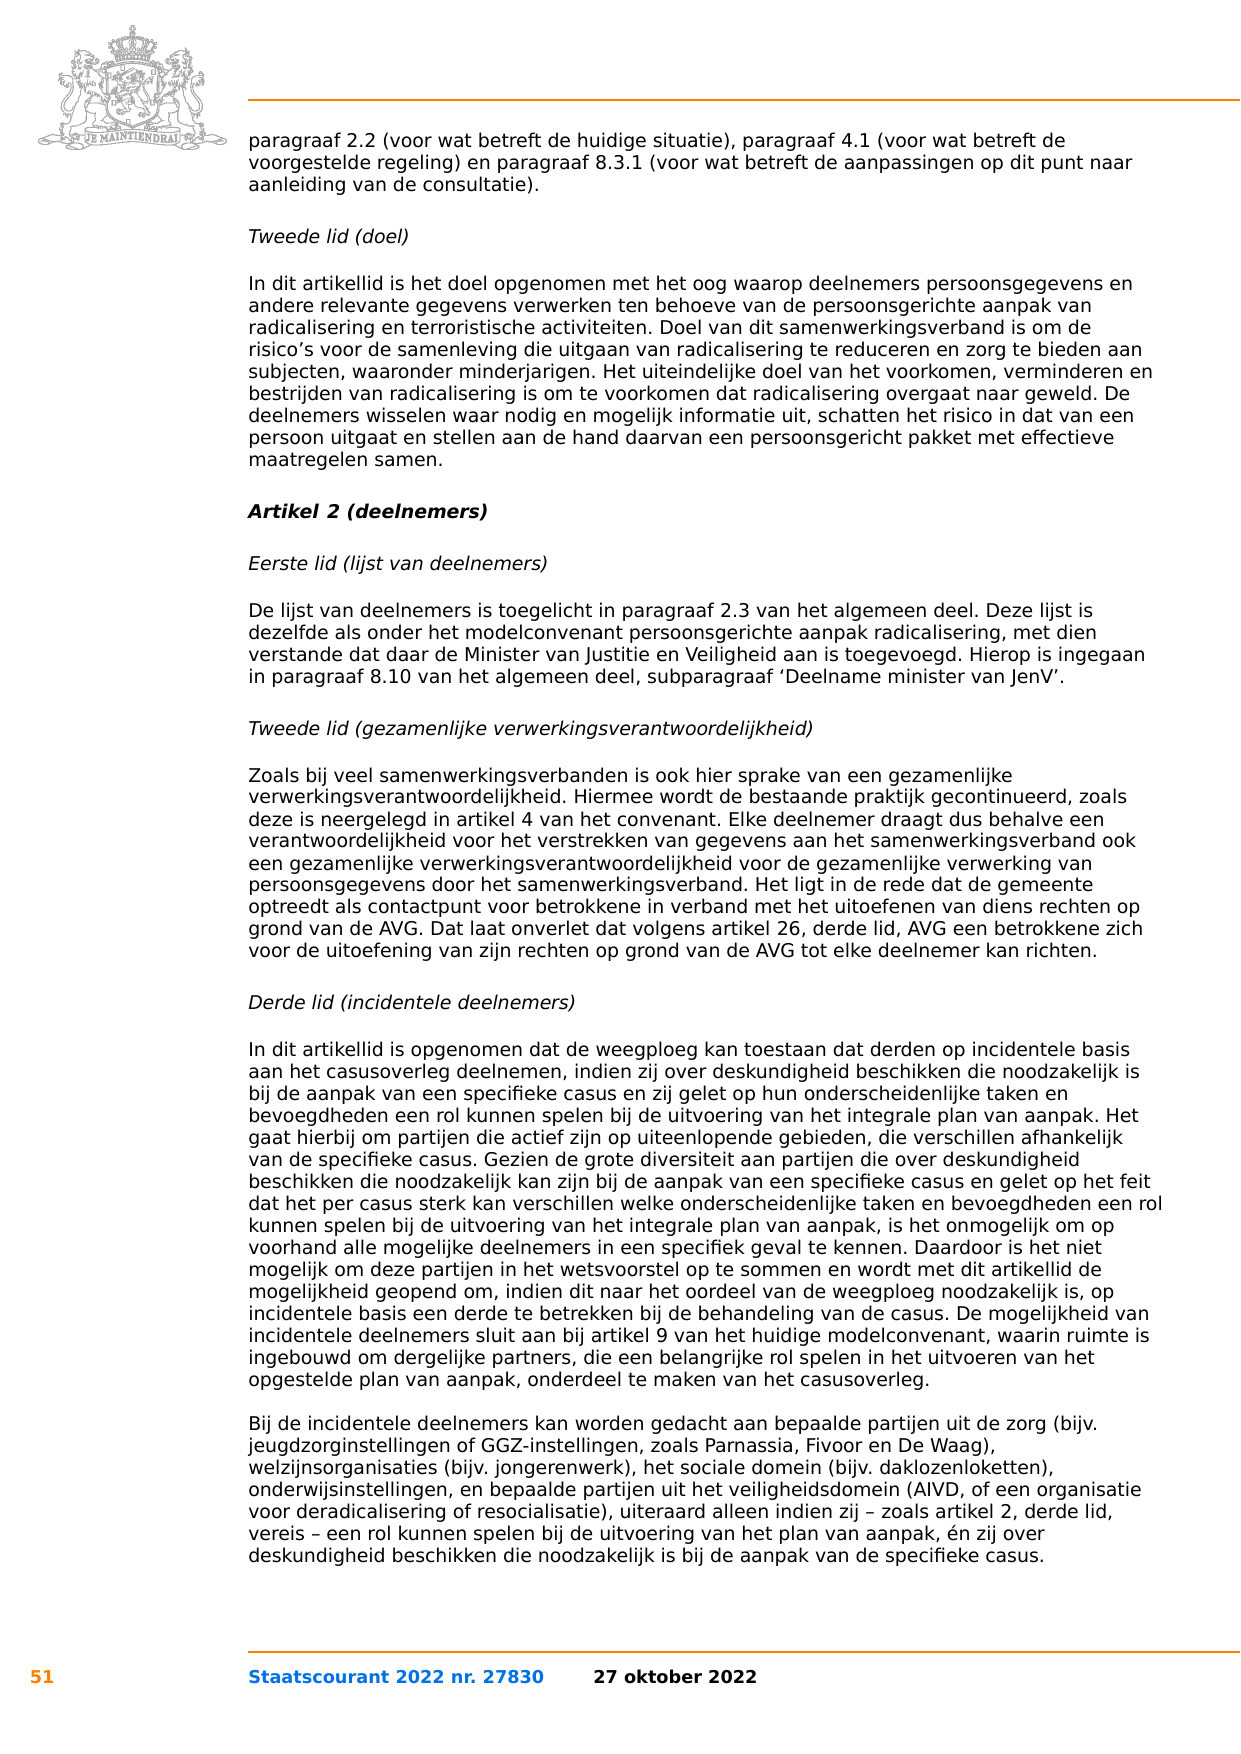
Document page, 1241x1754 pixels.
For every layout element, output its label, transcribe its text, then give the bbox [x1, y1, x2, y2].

text Bij de incidentele deelnemers kan worden gedacht aan bepaalde partijen uit de zorg (bijv. jeugdzorginstellingen of GGZ-instellingen, zoals Parnassia, Fivoor en De Waag), welzijnsorganisaties (bijv. jongerenwerk), het sociale domein (bijv. daklozenloketten), onderwijsinstellingen, en bepaalde partijen uit het veiligheidsdomein (AIVD, of een organisatie voor deradicalisering of resocialisatie), uiteraard alleen indien zij – zoals artikel 2, derde lid, vereis – een rol kunnen spelen bij de uitvoering van het plan van aanpak, én zij over deskundigheid beschikken die noodzakelijk is bij de aanpak van de specifieke casus. [248, 1413, 1163, 1567]
subtitle Tweede lid (gezamenlijke verwerkingsverantwoordelijkheid) [248, 717, 1163, 739]
text In dit artikellid is opgenomen dat de weegploeg kan toestaan dat derden op incidentele basis aan het casusoverleg deelnemen, indien zij over deskundigheid beschikken die noodzakelijk is bij de aanpak van een specifieke casus en zij gelet op hun onderscheidenlijke taken en bevoegdheden een rol kunnen spelen bij de uitvoering van het integrale plan van aanpak. Het gaat hierbij om partijen die actief zijn op uiteenlopende gebieden, die verschillen afhankelijk van de specifieke casus. Gezien de grote diversiteit aan partijen die over deskundigheid beschikken die noodzakelijk kan zijn bij de aanpak van een specifieke casus en gelet op het feit dat het per casus sterk kan verschillen welke onderscheidenlijke taken en bevoegdheden een rol kunnen spelen bij de uitvoering van het integrale plan van aanpak, is het onmogelijk om op voorhand alle mogelijke deelnemers in een specifiek geval te kennen. Daardoor is het niet mogelijk om deze partijen in het wetsvoorstel op te sommen en wordt met dit artikellid de mogelijkheid geopend om, indien dit naar het oordeel van de weegploeg noodzakelijk is, op incidentele basis een derde te betrekken bij de behandeling van de casus. De mogelijkheid van incidentele deelnemers sluit aan bij artikel 9 van het huidige modelconvenant, waarin ruimte is ingebouwd om dergelijke partners, die een belangrijke rol spelen in het uitvoeren van het opgestelde plan van aanpak, onderdeel te maken van het casusoverleg. [248, 1039, 1163, 1391]
text Zoals bij veel samenwerkingsverbanden is ook hier sprake van een gezamenlijke verwerkingsverantwoordelijkheid. Hiermee wordt de bestaande praktijk gecontinueerd, zoals deze is neergelegd in artikel 4 van het convenant. Elke deelnemer draagt dus behalve een verantwoordelijkheid voor het verstrekken van gegevens aan het samenwerkingsverband ook een gezamenlijke verwerkingsverantwoordelijkheid voor de gezamenlijke verwerking van persoonsgegevens door het samenwerkingsverband. Het ligt in de rede dat de gemeente optreedt als contactpunt voor betrokkene in verband met het uitoefenen van diens rechten op grond van de AVG. Dat laat onverlet dat volgens artikel 26, derde lid, AVG een betrokkene zich voor de uitoefening van zijn rechten op grond van de AVG tot elke deelnemer kan richten. [248, 764, 1163, 962]
text paragraaf 2.2 (voor wat betreft de huidige situatie), paragraaf 4.1 (voor wat betreft de voorgestelde regeling) en paragraaf 8.3.1 (voor wat betreft de aanpassingen op dit punt naar aanleiding van de consultatie). [248, 130, 1163, 196]
subtitle Artikel 2 (deelnemers) [248, 501, 1163, 523]
subtitle Eerste lid (lijst van deelnemers) [248, 553, 1163, 574]
subtitle Tweede lid (doel) [248, 226, 1163, 248]
picture [38, 25, 227, 150]
subtitle Derde lid (incidentele deelnemers) [248, 992, 1163, 1014]
text De lijst van deelnemers is toegelicht in paragraaf 2.3 van het algemeen deel. Deze lijst is dezelfde als onder het modelconvenant persoonsgerichte aanpak radicalisering, met dien verstande dat daar de Minister van Justitie en Veiligheid aan is toegevoegd. Hierop is ingegaan in paragraaf 8.10 van het algemeen deel, subparagraaf ‘Deelname minister van JenV’. [248, 599, 1163, 687]
text In dit artikellid is het doel opgenomen met het oog waarop deelnemers persoonsgegevens en andere relevante gegevens verwerken ten behoeve van de persoonsgerichte aanpak van radicalisering en terroristische activiteiten. Doel van dit samenwerkingsverband is om de risico’s voor de samenleving die uitgaan van radicalisering te reduceren en zorg te bieden aan subjecten, waaronder minderjarigen. Het uiteindelijke doel van het voorkomen, verminderen en bestrijden van radicalisering is om te voorkomen dat radicalisering overgaat naar geweld. De deelnemers wisselen waar nodig en mogelijk informatie uit, schatten het risico in dat van een persoon uitgaat en stellen aan de hand daarvan een persoonsgericht pakket met effectieve maatregelen samen. [248, 273, 1163, 471]
